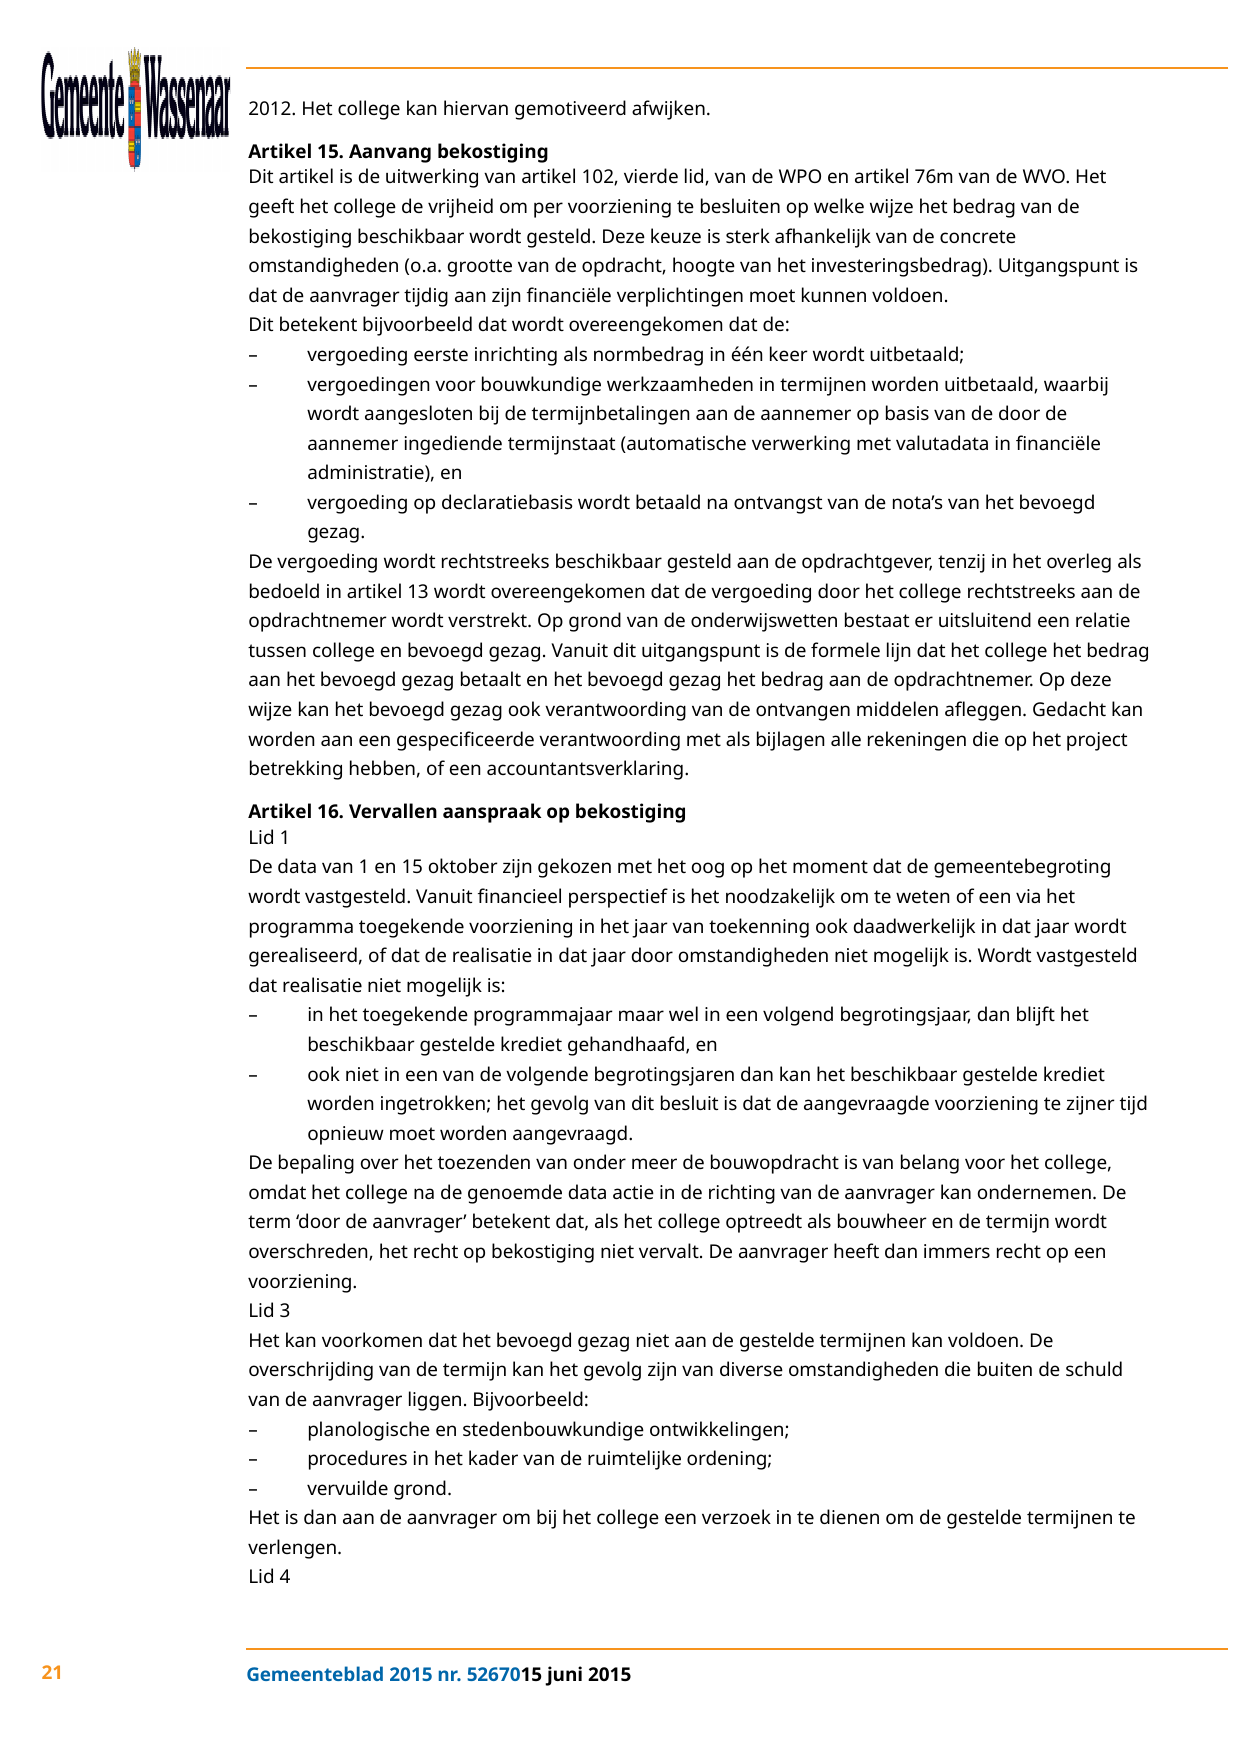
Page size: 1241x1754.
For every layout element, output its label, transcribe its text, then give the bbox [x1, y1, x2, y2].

text 2012. Het college kan hiervan gemotiveerd afwijken. [248, 95, 1152, 121]
list vergoedingen voor bouwkundige werkzaamheden in termijnen worden uitbetaald, waarbij wordt aangesloten bij de termijnbetalingen aan de aannemer op basis van de door de aannemer ingediende termijnstaat (automatische verwerking met valutadata in financiële administratie), en [248, 371, 1152, 485]
text De vergoeding wordt rechtstreeks beschikbaar gesteld aan de opdrachtgever, tenzij in het overleg als bedoeld in artikel 13 wordt overeengekomen dat de vergoeding door het college rechtstreeks aan de opdrachtnemer wordt verstrekt. Op grond van de onderwijswetten bestaat er uitsluitend een relatie tussen college en bevoegd gezag. Vanuit dit uitgangspunt is de formele lijn dat het college het bedrag aan het bevoegd gezag betaalt en het bevoegd gezag het bedrag aan de opdrachtnemer. Op deze wijze kan het bevoegd gezag ook verantwoording van de ontvangen middelen afleggen. Gedacht kan worden aan een gespecificeerde verantwoording met als bijlagen alle rekeningen die op het project betrekking hebben, of een accountantsverklaring. [248, 548, 1152, 781]
list vergoeding op declaratiebasis wordt betaald na ontvangst van de nota’s van het bevoegd gezag. [248, 489, 1152, 544]
list vervuilde grond. [248, 1475, 1152, 1501]
text Artikel 15. Aanvang bekostiging [248, 138, 1152, 164]
text Dit betekent bijvoorbeeld dat wordt overeengekomen dat de: [248, 312, 1152, 337]
text De data van 1 en 15 oktober zijn gekozen met het oog op het moment dat de gemeentebegroting wordt vastgesteld. Vanuit financieel perspectief is het noodzakelijk om te weten of een via het programma toegekende voorziening in het jaar van toekenning ook daadwerkelijk in dat jaar wordt gerealiseerd, of dat de realisatie in dat jaar door omstandigheden niet mogelijk is. Wordt vastgesteld dat realisatie niet mogelijk is: [248, 854, 1152, 998]
picture [41, 47, 231, 172]
text De bepaling over het toezenden van onder meer de bouwopdracht is van belang voor het college, omdat het college na de genoemde data actie in de richting van de aanvrager kan ondernemen. De term ‘door de aanvrager’ betekent dat, als het college optreedt als bouwheer en de termijn wordt overschreden, het recht op bekostiging niet vervalt. De aanvrager heeft dan immers recht op een voorziening. [248, 1149, 1152, 1294]
list procedures in het kader van de ruimtelijke ordening; [248, 1445, 1152, 1471]
text Lid 3 [248, 1297, 1152, 1323]
list vergoeding eerste inrichting als normbedrag in één keer wordt uitbetaald; [248, 341, 1152, 367]
text Dit artikel is de uitwerking van artikel 102, vierde lid, van de WPO en artikel 76m van de WVO. Het geeft het college de vrijheid om per voorziening te besluiten op welke wijze het bedrag van de bekostiging beschikbaar wordt gesteld. Deze keuze is sterk afhankelijk van de concrete omstandigheden (o.a. grootte van de opdracht, hoogte van het investeringsbedrag). Uitgangspunt is dat de aanvrager tijdig aan zijn financiële verplichtingen moet kunnen voldoen. [248, 164, 1152, 308]
list ook niet in een van de volgende begrotingsjaren dan kan het beschikbaar gestelde krediet worden ingetrokken; het gevolg van dit besluit is dat de aangevraagde voorziening te zijner tijd opnieuw moet worden aangevraagd. [248, 1061, 1152, 1146]
text Het is dan aan de aanvrager om bij het college een verzoek in te dienen om de gestelde termijnen te verlengen. [248, 1504, 1152, 1560]
text Het kan voorkomen dat het bevoegd gezag niet aan de gestelde termijnen kan voldoen. De overschrijding van de termijn kan het gevolg zijn van diverse omstandigheden die buiten de schuld van de aanvrager liggen. Bijvoorbeeld: [248, 1327, 1152, 1412]
text Lid 1 [248, 824, 1152, 850]
text Lid 4 [248, 1564, 1152, 1589]
list in het toegekende programmajaar maar wel in een volgend begrotingsjaar, dan blijft het beschikbaar gestelde krediet gehandhaafd, en [248, 1002, 1152, 1057]
text Artikel 16. Vervallen aanspraak op bekostiging [248, 798, 1152, 824]
list planologische en stedenbouwkundige ontwikkelingen; [248, 1416, 1152, 1442]
